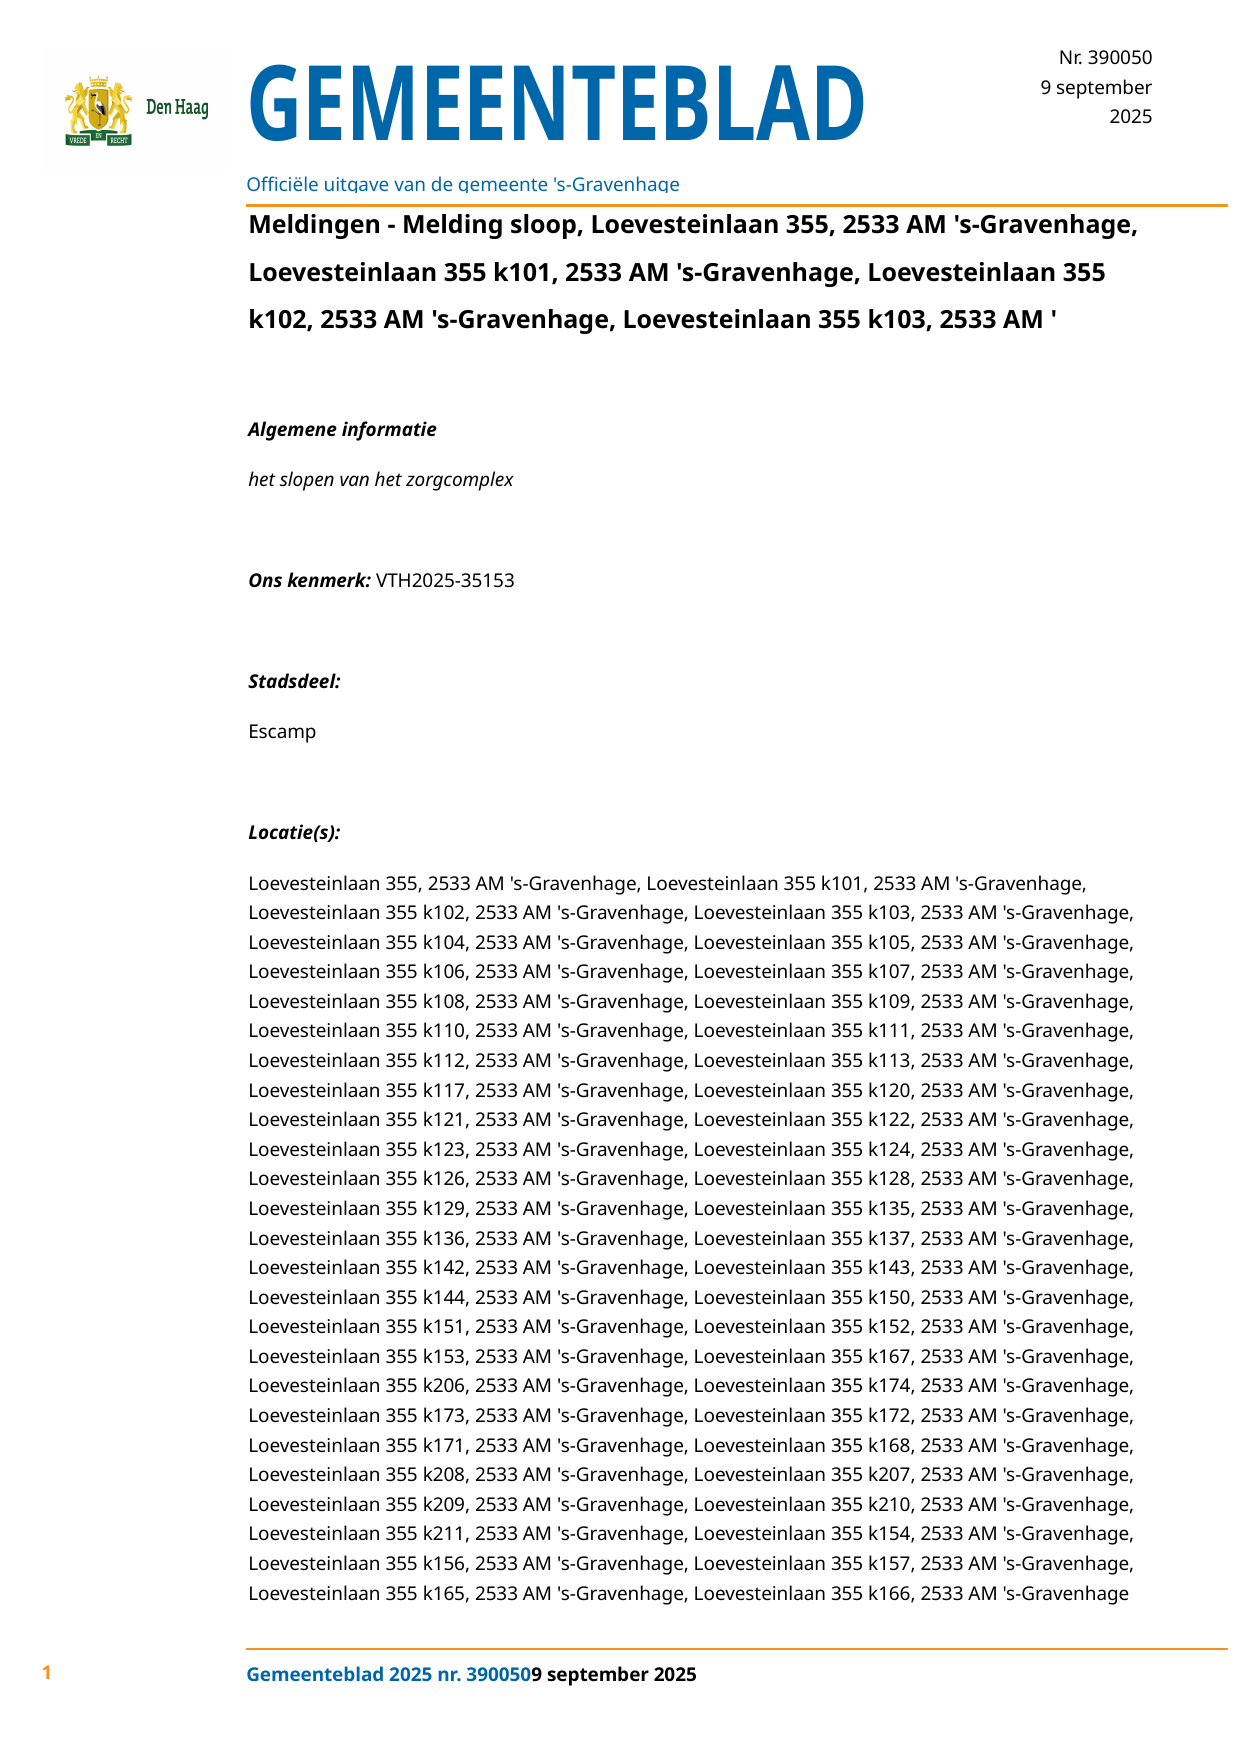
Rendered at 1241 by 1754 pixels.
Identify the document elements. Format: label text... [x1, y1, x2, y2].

text Stadsdeel: [248, 668, 1152, 694]
text Loevesteinlaan 355, 2533 AM 's-Gravenhage, Loevesteinlaan 355 k101, 2533 AM 's-Gravenhage, Loevesteinlaan 355 k102, 2533 AM 's-Gravenhage, Loevesteinlaan 355 k103, 2533 AM 's-Gravenhage, Loevesteinlaan 355 k104, 2533 AM 's-Gravenhage, Loevesteinlaan 355 k105, 2533 AM 's-Gravenhage, Loevesteinlaan 355 k106, 2533 AM 's-Gravenhage, Loevesteinlaan 355 k107, 2533 AM 's-Gravenhage, Loevesteinlaan 355 k108, 2533 AM 's-Gravenhage, Loevesteinlaan 355 k109, 2533 AM 's-Gravenhage, Loevesteinlaan 355 k110, 2533 AM 's-Gravenhage, Loevesteinlaan 355 k111, 2533 AM 's-Gravenhage, Loevesteinlaan 355 k112, 2533 AM 's-Gravenhage, Loevesteinlaan 355 k113, 2533 AM 's-Gravenhage, Loevesteinlaan 355 k117, 2533 AM 's-Gravenhage, Loevesteinlaan 355 k120, 2533 AM 's-Gravenhage, Loevesteinlaan 355 k121, 2533 AM 's-Gravenhage, Loevesteinlaan 355 k122, 2533 AM 's-Gravenhage, Loevesteinlaan 355 k123, 2533 AM 's-Gravenhage, Loevesteinlaan 355 k124, 2533 AM 's-Gravenhage, Loevesteinlaan 355 k126, 2533 AM 's-Gravenhage, Loevesteinlaan 355 k128, 2533 AM 's-Gravenhage, Loevesteinlaan 355 k129, 2533 AM 's-Gravenhage, Loevesteinlaan 355 k135, 2533 AM 's-Gravenhage, Loevesteinlaan 355 k136, 2533 AM 's-Gravenhage, Loevesteinlaan 355 k137, 2533 AM 's-Gravenhage, Loevesteinlaan 355 k142, 2533 AM 's-Gravenhage, Loevesteinlaan 355 k143, 2533 AM 's-Gravenhage, Loevesteinlaan 355 k144, 2533 AM 's-Gravenhage, Loevesteinlaan 355 k150, 2533 AM 's-Gravenhage, Loevesteinlaan 355 k151, 2533 AM 's-Gravenhage, Loevesteinlaan 355 k152, 2533 AM 's-Gravenhage, Loevesteinlaan 355 k153, 2533 AM 's-Gravenhage, Loevesteinlaan 355 k167, 2533 AM 's-Gravenhage, Loevesteinlaan 355 k206, 2533 AM 's-Gravenhage, Loevesteinlaan 355 k174, 2533 AM 's-Gravenhage, Loevesteinlaan 355 k173, 2533 AM 's-Gravenhage, Loevesteinlaan 355 k172, 2533 AM 's-Gravenhage, Loevesteinlaan 355 k171, 2533 AM 's-Gravenhage, Loevesteinlaan 355 k168, 2533 AM 's-Gravenhage, Loevesteinlaan 355 k208, 2533 AM 's-Gravenhage, Loevesteinlaan 355 k207, 2533 AM 's-Gravenhage, Loevesteinlaan 355 k209, 2533 AM 's-Gravenhage, Loevesteinlaan 355 k210, 2533 AM 's-Gravenhage, Loevesteinlaan 355 k211, 2533 AM 's-Gravenhage, Loevesteinlaan 355 k154, 2533 AM 's-Gravenhage, Loevesteinlaan 355 k156, 2533 AM 's-Gravenhage, Loevesteinlaan 355 k157, 2533 AM 's-Gravenhage, Loevesteinlaan 355 k165, 2533 AM 's-Gravenhage, Loevesteinlaan 355 k166, 2533 AM 's-Gravenhage [248, 870, 1152, 1605]
text Escamp [248, 718, 1152, 744]
picture [41, 47, 231, 172]
text Locatie(s): [248, 819, 1152, 845]
text Algemene informatie [248, 416, 1152, 442]
text Meldingen - Melding sloop, Loevesteinlaan 355, 2533 AM 's-Gravenhage, Loevesteinlaan 355 k101, 2533 AM 's-Gravenhage, Loevesteinlaan 355 k102, 2533 AM 's-Gravenhage, Loevesteinlaan 355 k103, 2533 AM ' [248, 207, 1152, 336]
text Ons kenmerk: VTH2025-35153 [248, 567, 1152, 593]
text het slopen van het zorgcomplex [248, 466, 1152, 492]
